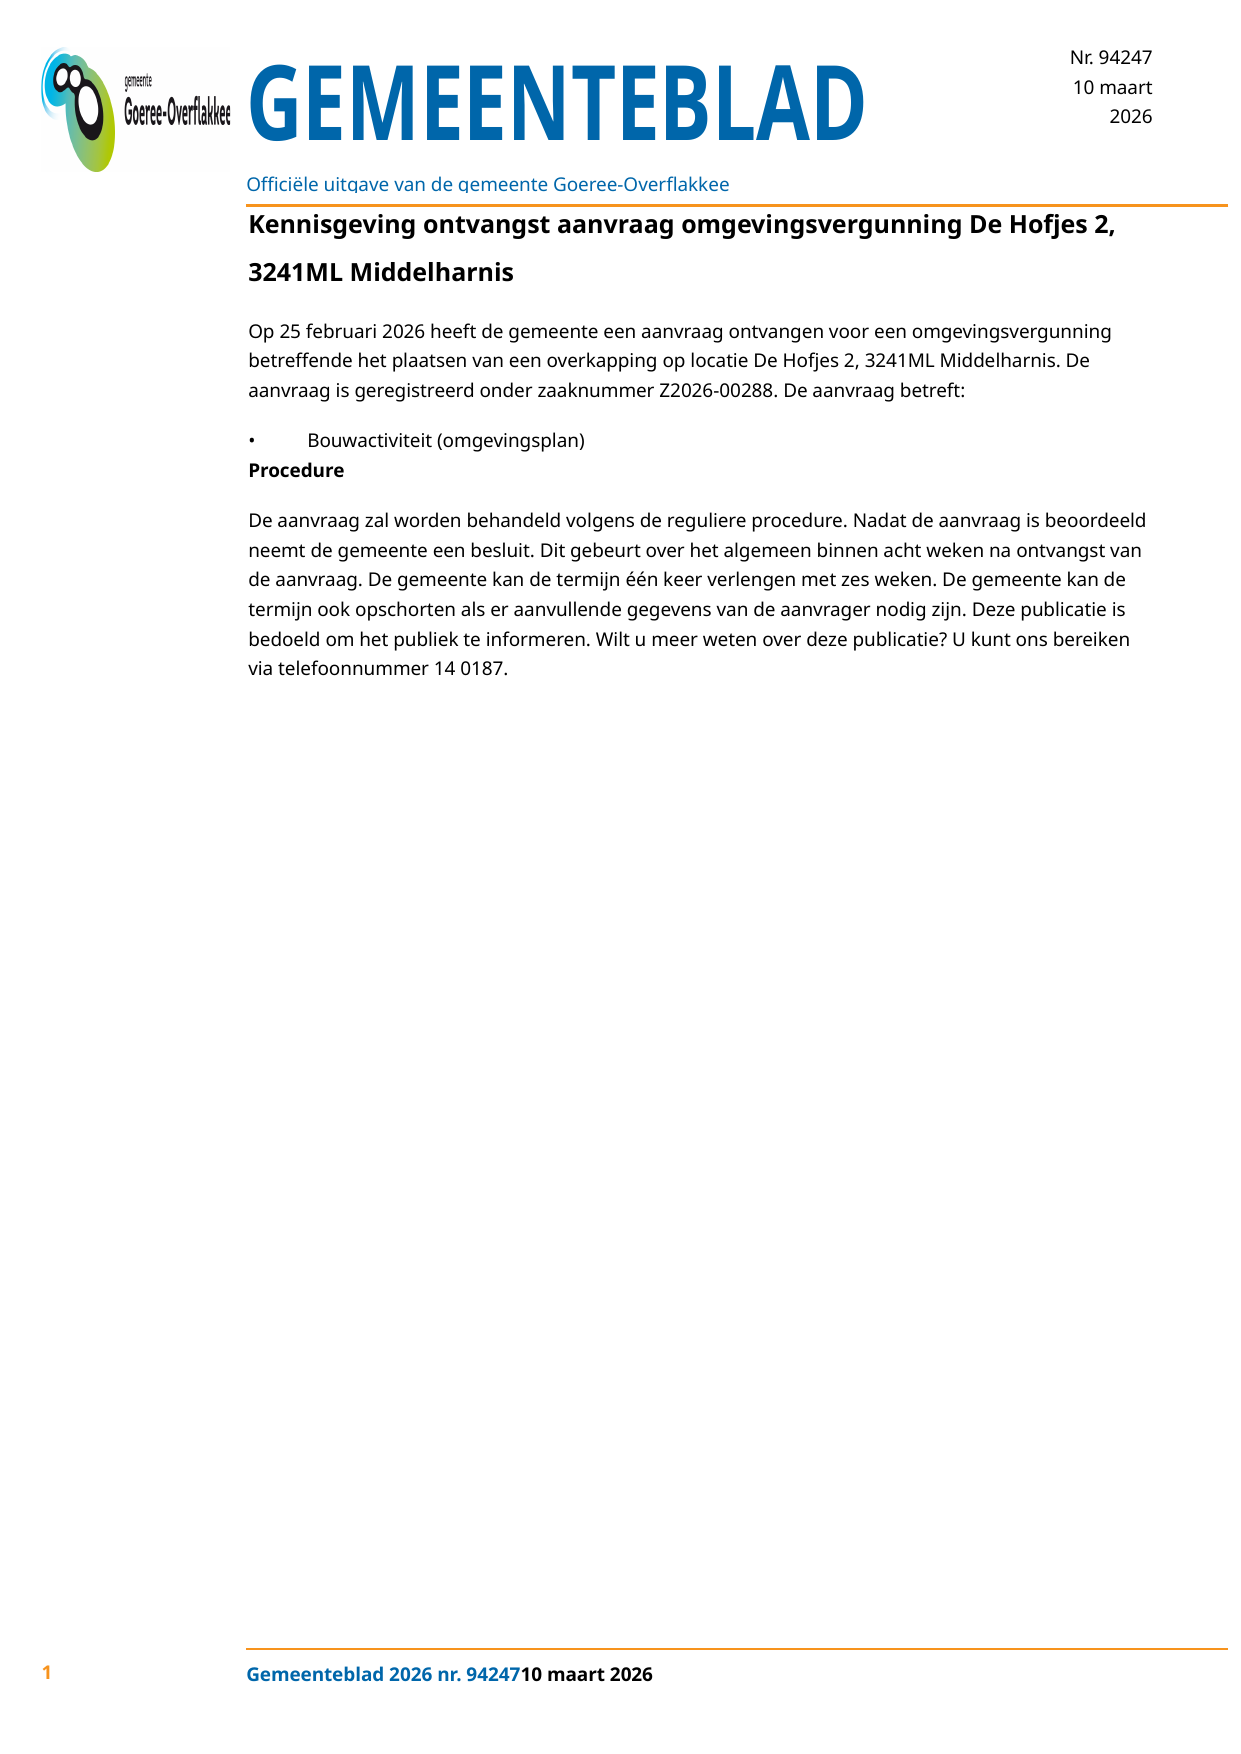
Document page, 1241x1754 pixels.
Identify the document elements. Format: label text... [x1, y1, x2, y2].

list Bouwactiviteit (omgevingsplan) [248, 427, 1152, 453]
text Kennisgeving ontvangst aanvraag omgevingsvergunning De Hofjes 2, 3241ML Middelharnis [248, 207, 1152, 288]
text De aanvraag zal worden behandeld volgens de reguliere procedure. Nadat de aanvraag is beoordeeld neemt de gemeente een besluit. Dit gebeurt over het algemeen binnen acht weken na ontvangst van de aanvraag. De gemeente kan de termijn één keer verlengen met zes weken. De gemeente kan de termijn ook opschorten als er aanvullende gegevens van de aanvrager nodig zijn. Deze publicatie is bedoeld om het publiek te informeren. Wilt u meer weten over deze publicatie? U kunt ons bereiken via telefoonnummer 14 0187. [248, 507, 1152, 681]
text Op 25 februari 2026 heeft de gemeente een aanvraag ontvangen voor een omgevingsvergunning betreffende het plaatsen van een overkapping op locatie De Hofjes 2, 3241ML Middelharnis. De aanvraag is geregistreerd onder zaaknummer Z2026-00288. De aanvraag betreft: [248, 318, 1152, 403]
text Procedure [248, 457, 1152, 483]
picture [41, 47, 231, 172]
